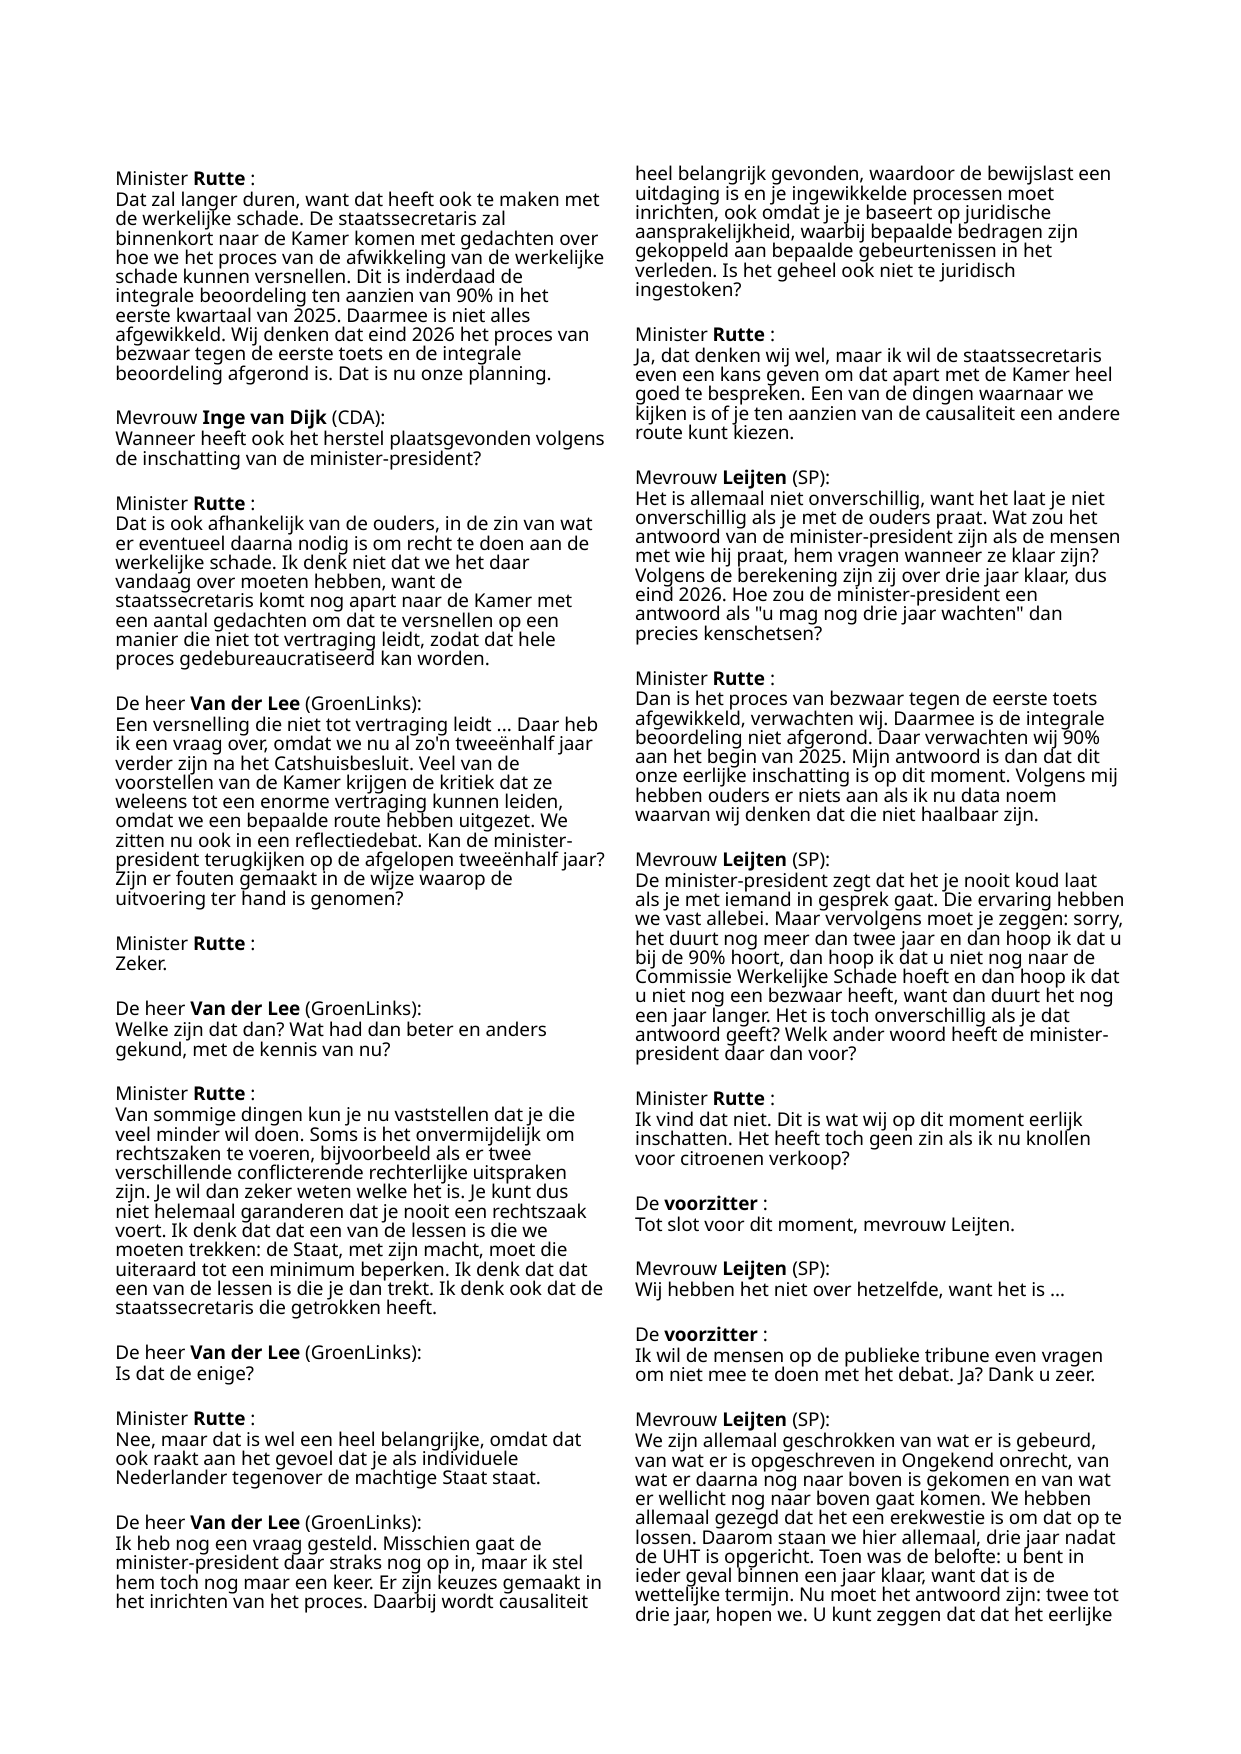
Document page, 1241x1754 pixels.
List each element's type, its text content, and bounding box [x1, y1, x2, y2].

text Welke zijn dat dan? Wat had dan beter en anders gekund, met de kennis van nu? [115, 1021, 605, 1060]
text Tot slot voor dit moment, mevrouw Leijten. [635, 1216, 1125, 1235]
text De voorzitter : [635, 1190, 1125, 1216]
text Een versnelling die niet tot vertraging leidt ... Daar heb ik een vraag over, omdat we nu al zo'n tweeënhalf jaar verder zijn na het Catshuisbesluit. Veel van de voorstellen van de Kamer krijgen de kritiek dat ze weleens tot een enorme vertraging kunnen leiden, omdat we een bepaalde route hebben uitgezet. We zitten nu ook in een reflectiedebat. Kan de minister-president terugkijken op de afgelopen tweeënhalf jaar? Zijn er fouten gemaakt in de wijze waarop de uitvoering ter hand is genomen? [115, 716, 605, 909]
text Mevrouw Leijten (SP): [635, 1256, 1125, 1281]
text Ja, dat denken wij wel, maar ik wil de staatssecretaris even een kans geven om dat apart met de Kamer heel goed te bespreken. Een van de dingen waarnaar we kijken is of je ten aanzien van de causaliteit een andere route kunt kiezen. [635, 347, 1125, 443]
text Nee, maar dat is wel een heel belangrijke, omdat dat ook raakt aan het gevoel dat je als individuele Nederlander tegenover de machtige Staat staat. [115, 1431, 605, 1488]
text Minister Rutte : [115, 490, 605, 515]
text Wanneer heeft ook het herstel plaatsgevonden volgens de inschatting van de minister-president? [115, 430, 605, 469]
text Minister Rutte : [115, 1081, 605, 1106]
text Minister Rutte : [115, 165, 605, 191]
text Mevrouw Leijten (SP): [635, 464, 1125, 490]
text Ik wil de mensen op de publieke tribune even vragen om niet mee te doen met het debat. Ja? Dank u zeer. [635, 1347, 1125, 1386]
text We zijn allemaal geschrokken van wat er is gebeurd, van wat er is opgeschreven in Ongekend onrecht, van wat er daarna nog naar boven is gekomen en van wat er wellicht nog naar boven gaat komen. We hebben allemaal gezegd dat het een erekwestie is om dat op te lossen. Daarom staan we hier allemaal, drie jaar nadat de UHT is opgericht. Toen was de belofte: u bent in ieder geval binnen een jaar klaar, want dat is de wettelijke termijn. Nu moet het antwoord zijn: twee tot drie jaar, hopen we. U kunt zeggen dat dat het eerlijke [635, 1432, 1125, 1625]
text Mevrouw Leijten (SP): [635, 1407, 1125, 1432]
text Minister Rutte : [115, 930, 605, 955]
text De heer Van der Lee (GroenLinks): [115, 996, 605, 1021]
text De heer Van der Lee (GroenLinks): [115, 690, 605, 716]
text Het is allemaal niet onverschillig, want het laat je niet onverschillig als je met de ouders praat. Wat zou het antwoord van de minister-president zijn als de mensen met wie hij praat, hem vragen wanneer ze klaar zijn? Volgens de berekening zijn zij over drie jaar klaar, dus eind 2026. Hoe zou de minister-president een antwoord als "u mag nog drie jaar wachten" dan precies kenschetsen? [635, 490, 1125, 644]
text De voorzitter : [635, 1321, 1125, 1347]
text Zeker. [115, 955, 605, 975]
text Minister Rutte : [115, 1405, 605, 1431]
text De heer Van der Lee (GroenLinks): [115, 1509, 605, 1535]
text Dat is ook afhankelijk van de ouders, in de zin van wat er eventueel daarna nodig is om recht te doen aan de werkelijke schade. Ik denk niet dat we het daar vandaag over moeten hebben, want de staatssecretaris komt nog apart naar de Kamer met een aantal gedachten om dat te versnellen op een manier die niet tot vertraging leidt, zodat dat hele proces gedebureaucratiseerd kan worden. [115, 515, 605, 669]
text De heer Van der Lee (GroenLinks): [115, 1339, 605, 1365]
text De minister-president zegt dat het je nooit koud laat als je met iemand in gesprek gaat. Die ervaring hebben we vast allebei. Maar vervolgens moet je zeggen: sorry, het duurt nog meer dan twee jaar en dan hoop ik dat u bij de 90% hoort, dan hoop ik dat u niet nog naar de Commissie Werkelijke Schade hoeft en dan hoop ik dat u niet nog een bezwaar heeft, want dan duurt het nog een jaar langer. Het is toch onverschillig als je dat antwoord geeft? Welk ander woord heeft de minister-president daar dan voor? [635, 872, 1125, 1064]
text Ik vind dat niet. Dit is wat wij op dit moment eerlijk inschatten. Het heeft toch geen zin als ik nu knollen voor citroenen verkoop? [635, 1111, 1125, 1169]
text Dan is het proces van bezwaar tegen de eerste toets afgewikkeld, verwachten wij. Daarmee is de integrale beoordeling niet afgerond. Daar verwachten wij 90% aan het begin van 2025. Mijn antwoord is dan dat dit onze eerlijke inschatting is op dit moment. Volgens mij hebben ouders er niets aan als ik nu data noem waarvan wij denken dat die niet haalbaar zijn. [635, 690, 1125, 825]
text Wij hebben het niet over hetzelfde, want het is … [635, 1281, 1125, 1301]
text Mevrouw Leijten (SP): [635, 846, 1125, 872]
text Minister Rutte : [635, 665, 1125, 690]
text Dat zal langer duren, want dat heeft ook te maken met de werkelijke schade. De staatssecretaris zal binnenkort naar de Kamer komen met gedachten over hoe we het proces van de afwikkeling van de werkelijke schade kunnen versnellen. Dit is inderdaad de integrale beoordeling ten aanzien van 90% in het eerste kwartaal van 2025. Daarmee is niet alles afgewikkeld. Wij denken dat eind 2026 het proces van bezwaar tegen de eerste toets en de integrale beoordeling afgerond is. Dat is nu onze planning. [115, 191, 605, 384]
text heel belangrijk gevonden, waardoor de bewijslast een uitdaging is en je ingewikkelde processen moet inrichten, ook omdat je je baseert op juridische aansprakelijkheid, waarbij bepaalde bedragen zijn gekoppeld aan bepaalde gebeurtenissen in het verleden. Is het geheel ook niet te juridisch ingestoken? [635, 165, 1125, 300]
text Minister Rutte : [635, 321, 1125, 347]
text Is dat de enige? [115, 1365, 605, 1384]
text Van sommige dingen kun je nu vaststellen dat je die veel minder wil doen. Soms is het onvermijdelijk om rechtszaken te voeren, bijvoorbeeld als er twee verschillende conflicterende rechterlijke uitspraken zijn. Je wil dan zeker weten welke het is. Je kunt dus niet helemaal garanderen dat je nooit een rechtszaak voert. Ik denk dat dat een van de lessen is die we moeten trekken: de Staat, met zijn macht, moet die uiteraard tot een minimum beperken. Ik denk dat dat een van de lessen is die je dan trekt. Ik denk ook dat de staatssecretaris die getrokken heeft. [115, 1106, 605, 1318]
text Ik heb nog een vraag gesteld. Misschien gaat de minister-president daar straks nog op in, maar ik stel hem toch nog maar een keer. Er zijn keuzes gemaakt in het inrichten van het proces. Daarbij wordt causaliteit [115, 1535, 605, 1612]
text Mevrouw Inge van Dijk (CDA): [115, 404, 605, 430]
text Minister Rutte : [635, 1085, 1125, 1111]
